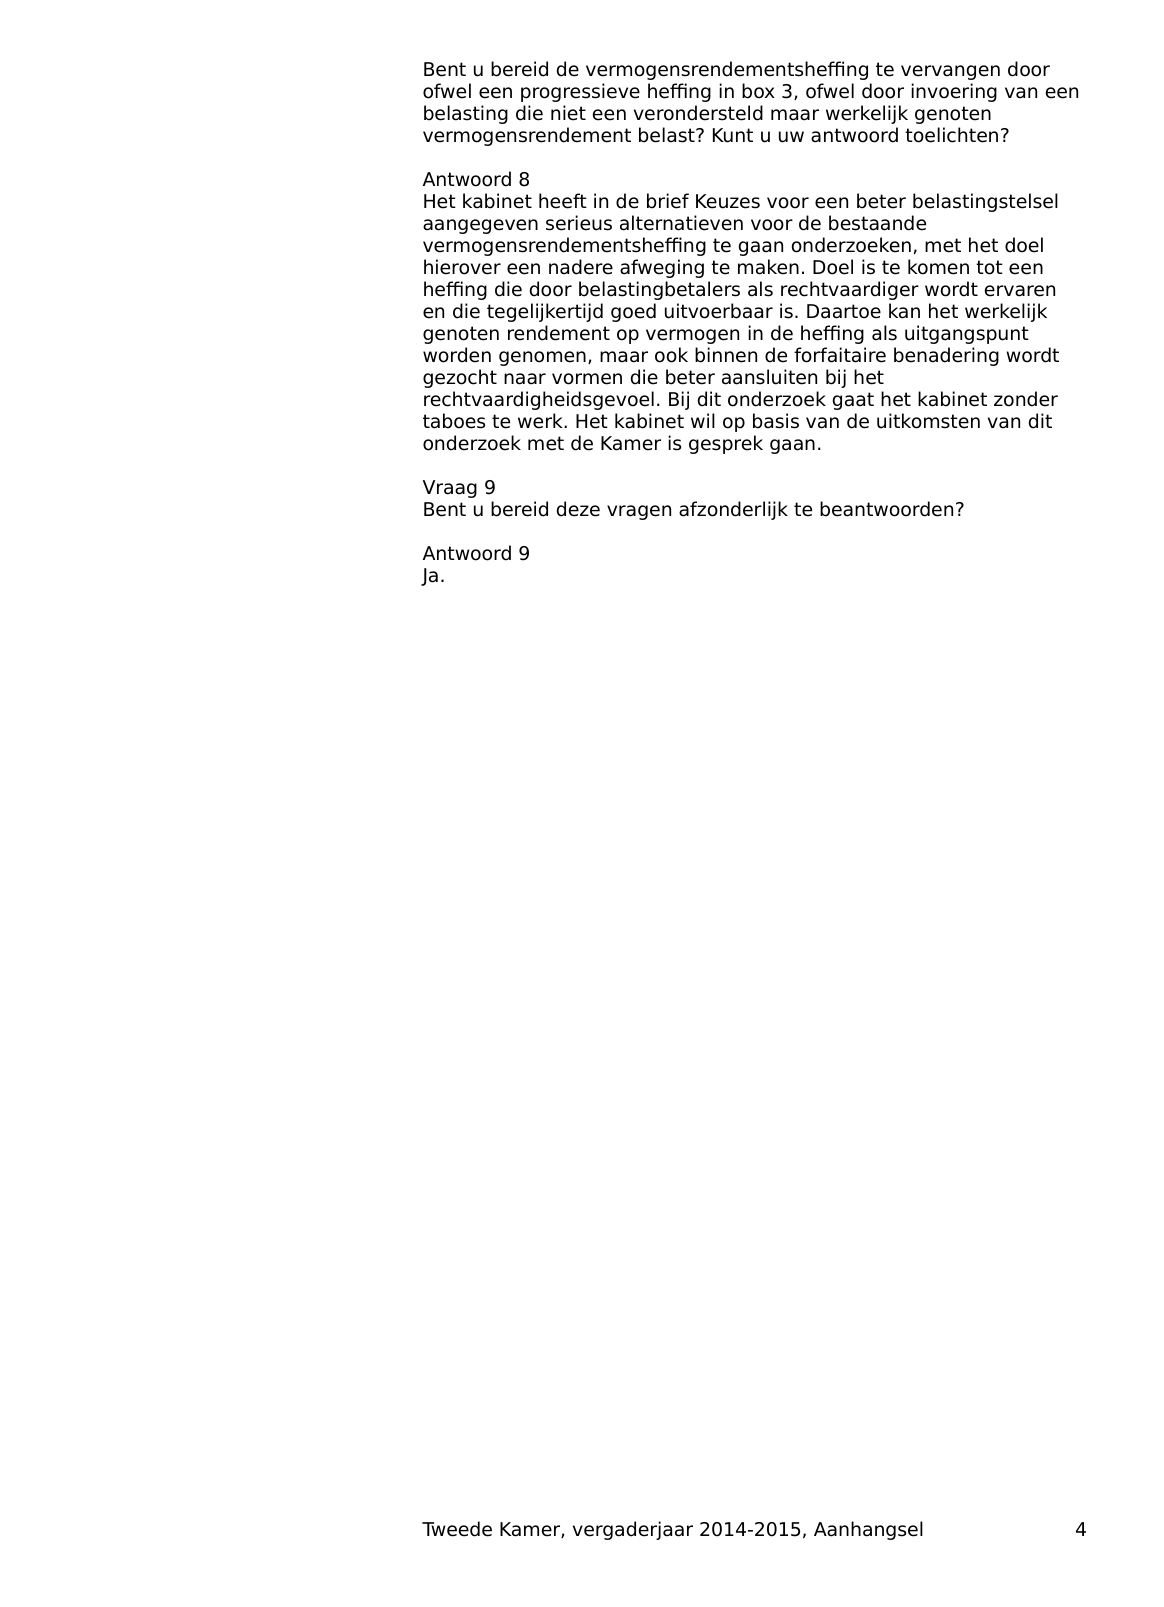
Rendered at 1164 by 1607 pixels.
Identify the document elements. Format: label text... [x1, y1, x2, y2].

text Ja. [422, 565, 1087, 587]
text Antwoord 9 [422, 543, 1087, 565]
text Antwoord 8 [422, 169, 1087, 191]
text Bent u bereid deze vragen afzonderlijk te beantwoorden? [422, 499, 1087, 521]
text Bent u bereid de vermogensrendementsheffing te vervangen door ofwel een progressieve heffing in box 3, ofwel door invoering van een belasting die niet een verondersteld maar werkelijk genoten vermogensrendement belast? Kunt u uw antwoord toelichten? [422, 59, 1087, 147]
text Het kabinet heeft in de brief Keuzes voor een beter belastingstelsel aangegeven serieus alternatieven voor de bestaande vermogensrendementsheffing te gaan onderzoeken, met het doel hierover een nadere afweging te maken. Doel is te komen tot een heffing die door belastingbetalers als rechtvaardiger wordt ervaren en die tegelijkertijd goed uitvoerbaar is. Daartoe kan het werkelijk genoten rendement op vermogen in de heffing als uitgangspunt worden genomen, maar ook binnen de forfaitaire benadering wordt gezocht naar vormen die beter aansluiten bij het rechtvaardigheidsgevoel. Bij dit onderzoek gaat het kabinet zonder taboes te werk. Het kabinet wil op basis van de uitkomsten van dit onderzoek met de Kamer is gesprek gaan. [422, 191, 1087, 455]
text Vraag 9 [422, 477, 1087, 499]
